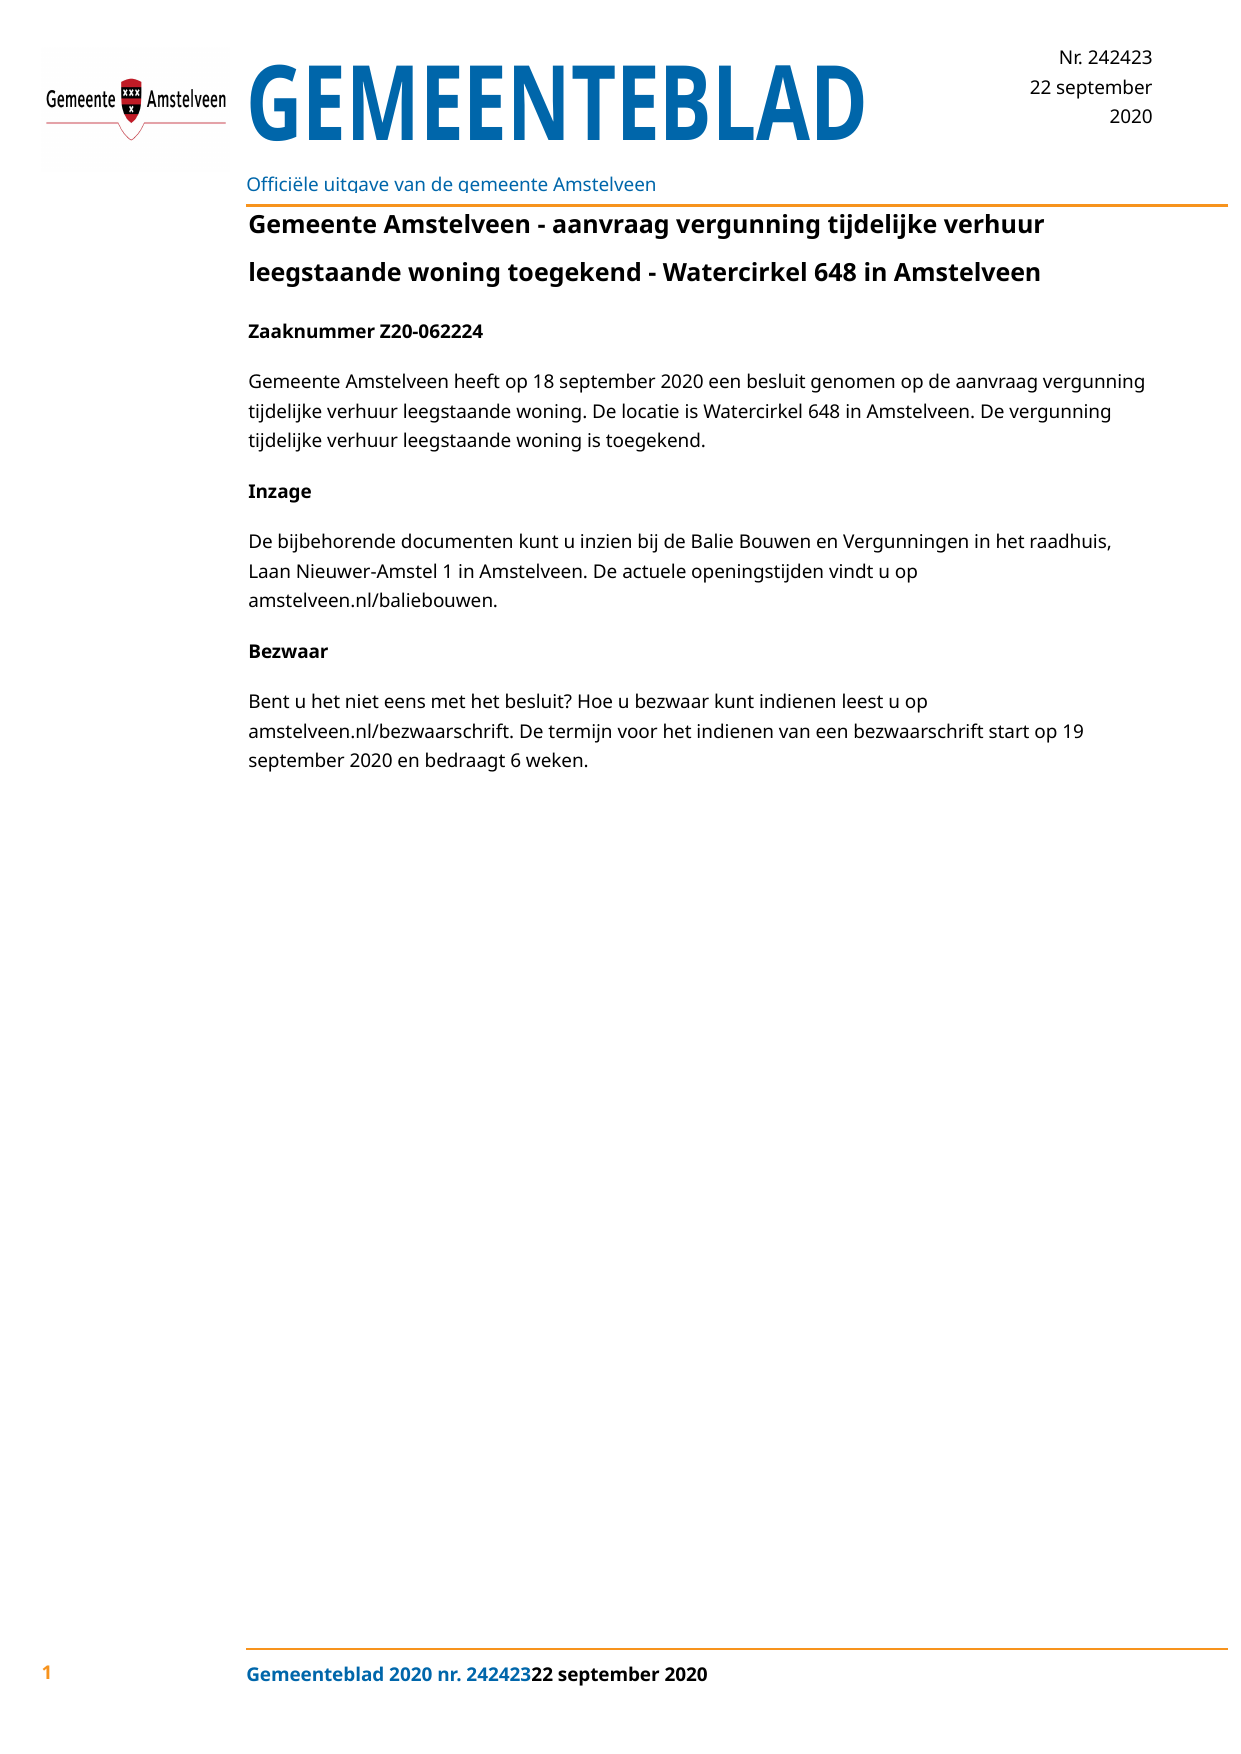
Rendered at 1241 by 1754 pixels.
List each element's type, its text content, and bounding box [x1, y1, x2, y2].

text Bent u het niet eens met het besluit? Hoe u bezwaar kunt indienen leest u op amstelveen.nl/bezwaarschrift. De termijn voor het indienen van een bezwaarschrift start op 19 september 2020 en bedraagt 6 weken. [248, 688, 1152, 773]
text Gemeente Amstelveen heeft op 18 september 2020 een besluit genomen op de aanvraag vergunning tijdelijke verhuur leegstaande woning. De locatie is Watercirkel 648 in Amstelveen. De vergunning tijdelijke verhuur leegstaande woning is toegekend. [248, 368, 1152, 453]
picture [41, 47, 231, 172]
text De bijbehorende documenten kunt u inzien bij de Balie Bouwen en Vergunningen in het raadhuis, Laan Nieuwer-Amstel 1 in Amstelveen. De actuele openingstijden vindt u op amstelveen.nl/baliebouwen. [248, 528, 1152, 613]
text Gemeente Amstelveen - aanvraag vergunning tijdelijke verhuur leegstaande woning toegekend - Watercirkel 648 in Amstelveen [248, 207, 1152, 288]
text Bezwaar [248, 638, 1152, 664]
text Inzage [248, 478, 1152, 504]
text Zaaknummer Z20-062224 [248, 318, 1152, 344]
